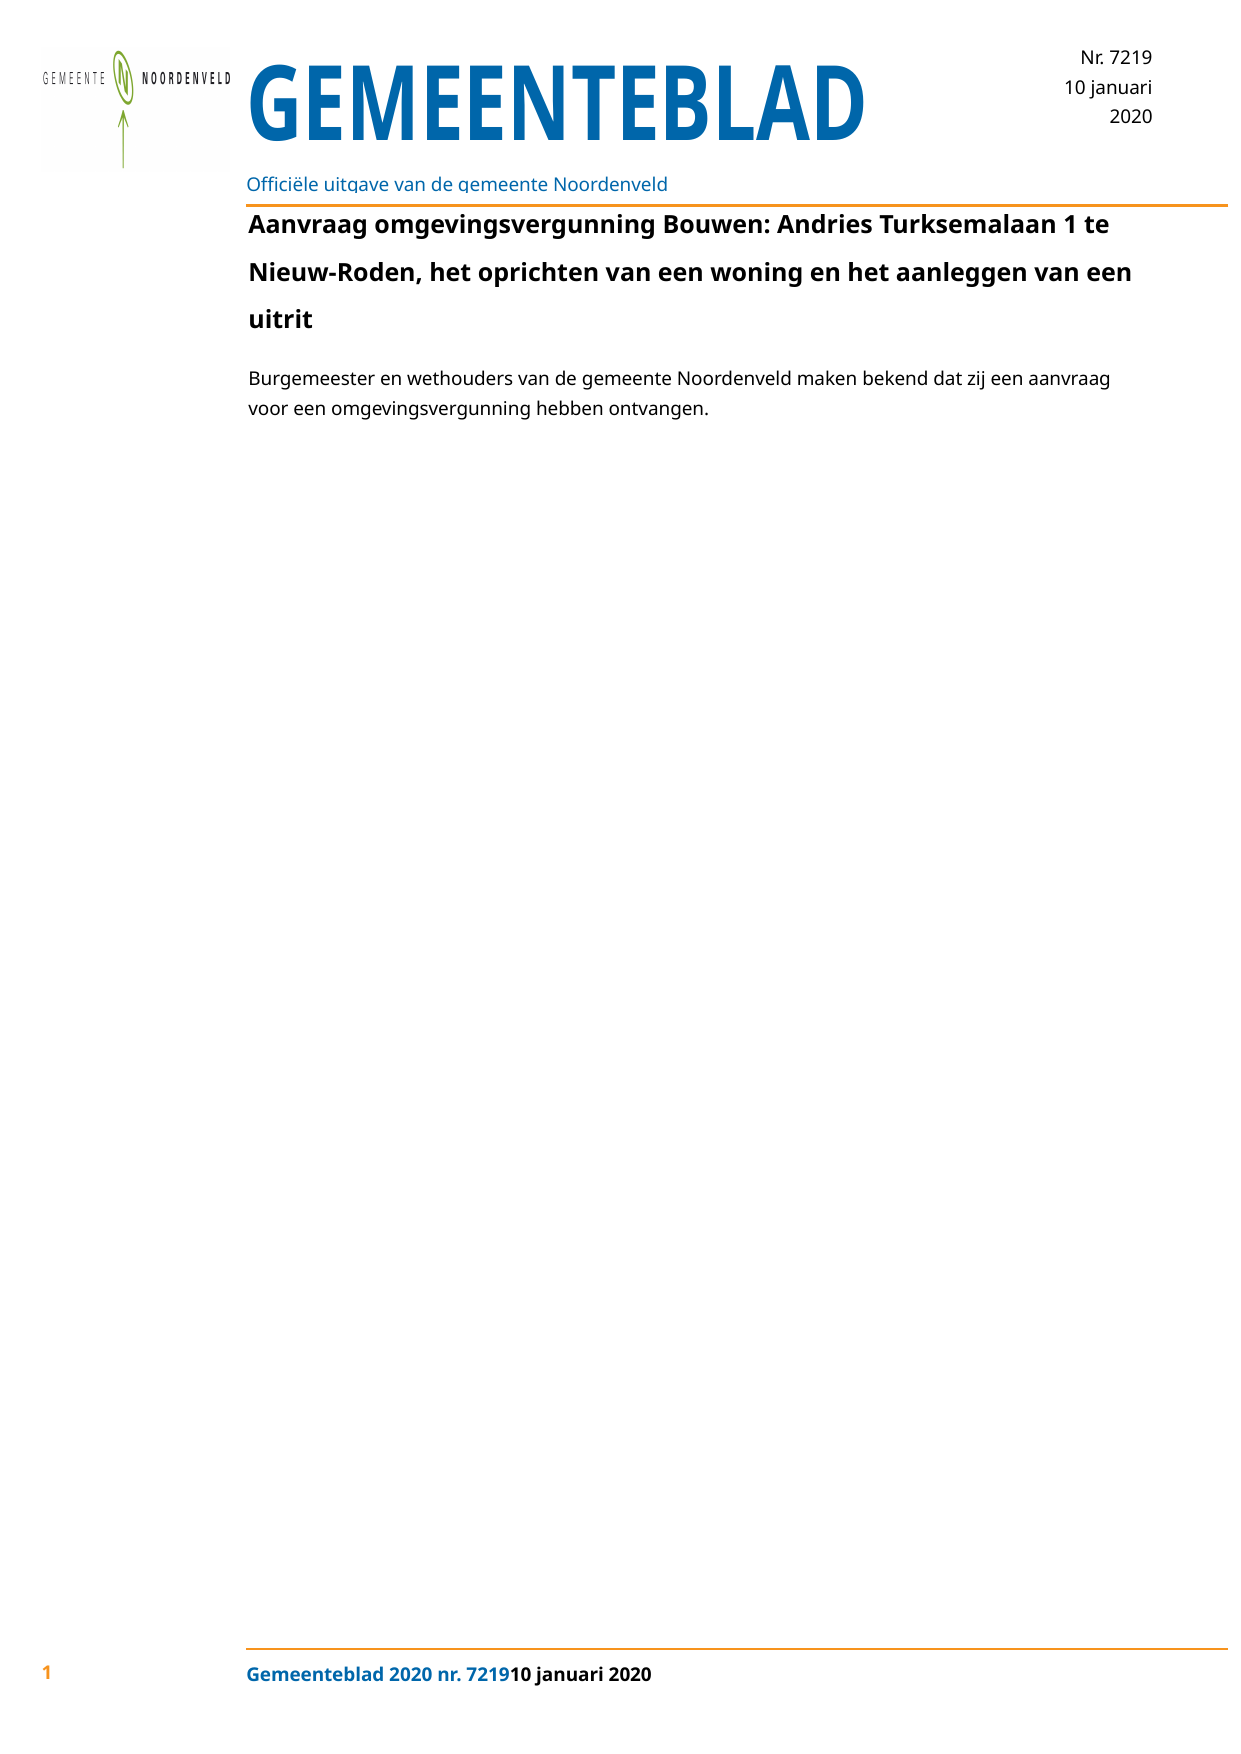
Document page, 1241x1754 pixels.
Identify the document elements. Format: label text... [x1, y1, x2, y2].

picture [41, 47, 231, 172]
text Burgemeester en wethouders van de gemeente Noordenveld maken bekend dat zij een aanvraag voor een omgevingsvergunning hebben ontvangen. [248, 366, 1152, 421]
text Aanvraag omgevingsvergunning Bouwen: Andries Turksemalaan 1 te Nieuw-Roden, het oprichten van een woning en het aanleggen van een uitrit [248, 207, 1152, 336]
